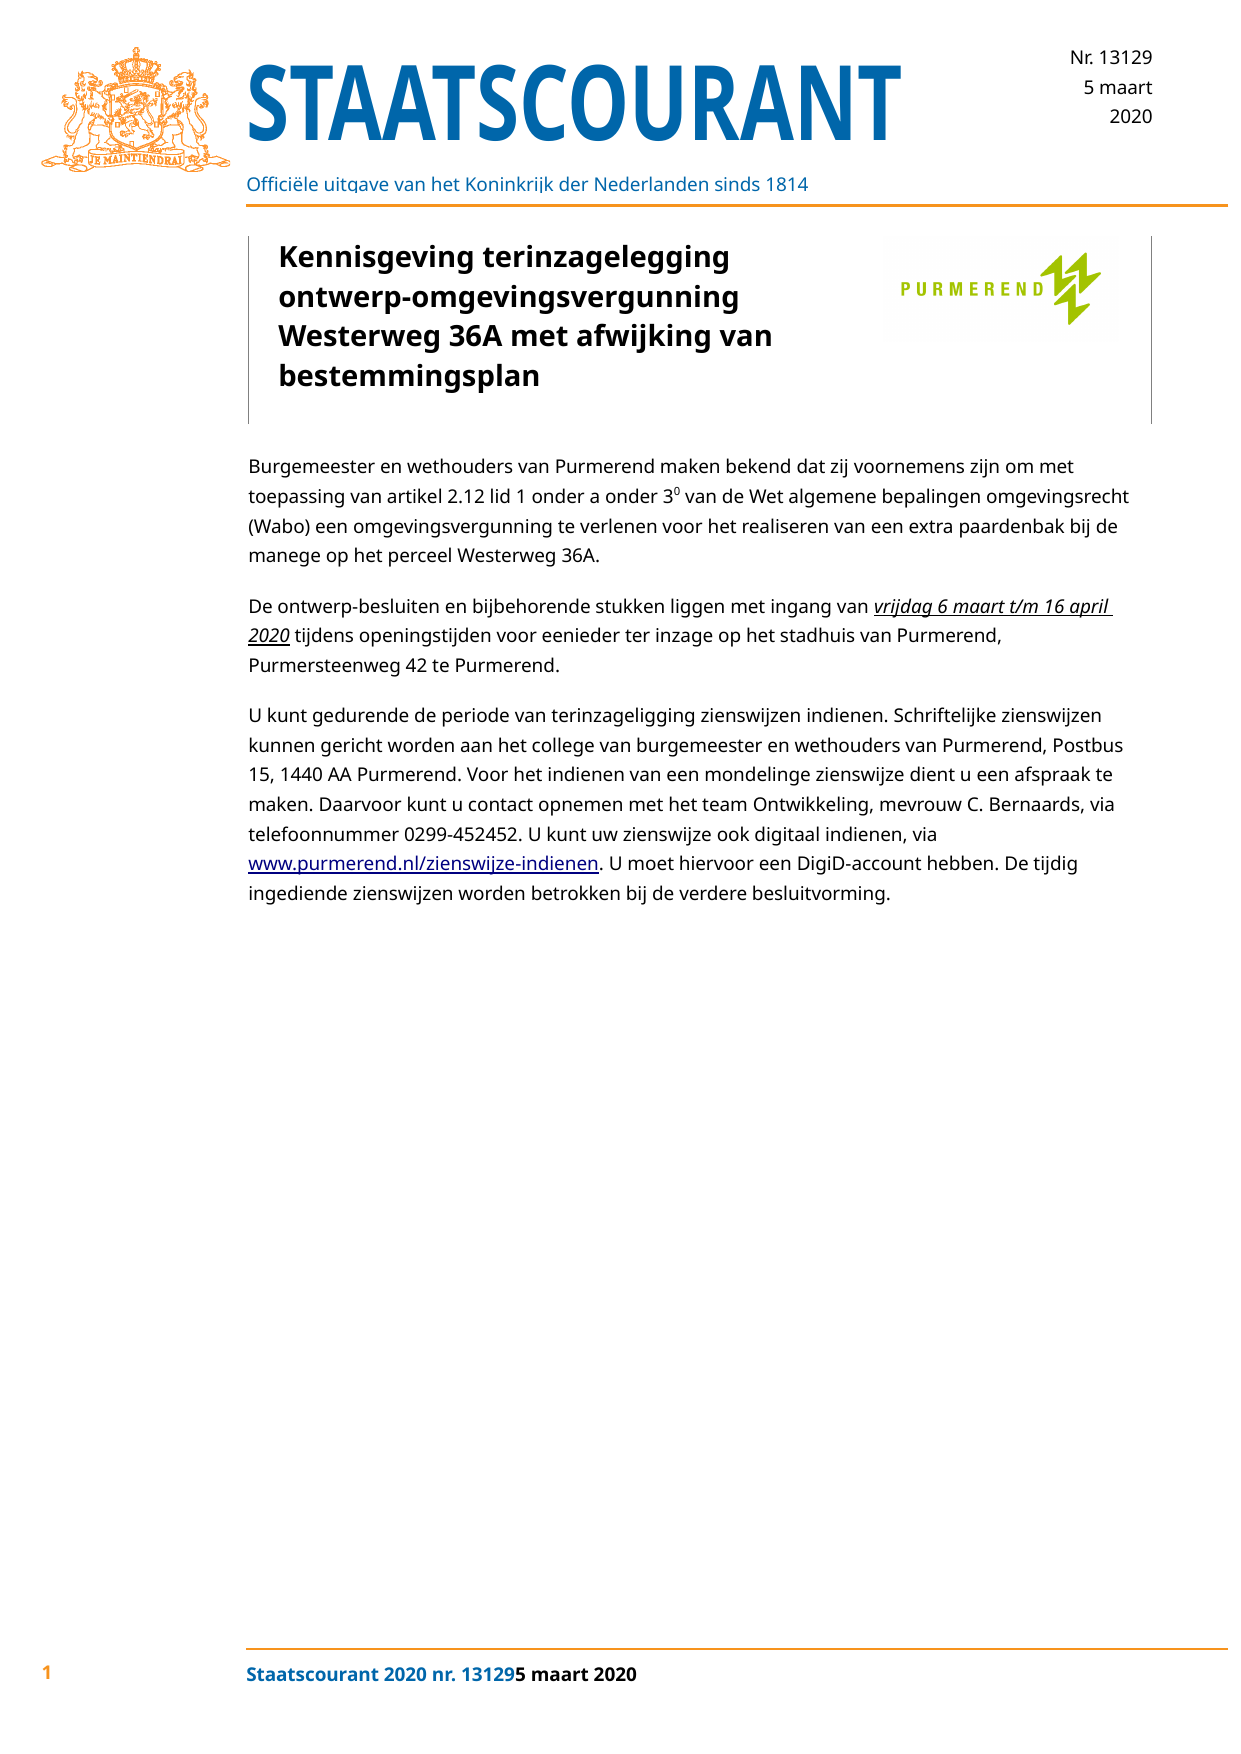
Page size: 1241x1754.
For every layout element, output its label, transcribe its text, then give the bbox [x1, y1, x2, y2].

text De ontwerp-besluiten en bijbehorende stukken liggen met ingang van vrijdag 6 maart t/m 16 april 2020 tijdens openingstijden voor eenieder ter inzage op het stadhuis van Purmerend, Purmersteenweg 42 te Purmerend. [248, 593, 1152, 678]
text U kunt gedurende de periode van terinzageligging zienswijzen indienen. Schriftelijke zienswijzen kunnen gericht worden aan het college van burgemeester en wethouders van Purmerend, Postbus 15, 1440 AA Purmerend. Voor het indienen van een mondelinge zienswijze dient u een afspraak te maken. Daarvoor kunt u contact opnemen met het team Ontwikkeling, mevrouw C. Bernaards, via telefoonnummer 0299-452452. U kunt uw zienswijze ook digitaal indienen, via www.purmerend.nl/zienswijze-indienen. U moet hiervoor een DigiD-account hebben. De tijdig ingediende zienswijzen worden betrokken bij de verdere besluitvorming. [248, 702, 1152, 906]
table_header Kennisgeving terinzagelegging ontwerp-omgevingsvergunning Westerweg 36A met afwijking van bestemmingsplan [249, 236, 850, 424]
text Burgemeester en wethouders van Purmerend maken bekend dat zij voornemens zijn om met toepassing van artikel 2.12 lid 1 onder a onder 30 van de Wet algemene bepalingen omgevingsrecht (Wabo) een omgevingsvergunning te verlenen voor het realiseren van een extra paardenbak bij de manege op het perceel Westerweg 36A. [248, 454, 1152, 568]
picture [41, 47, 231, 172]
picture [882, 236, 1119, 342]
table_header [850, 236, 1151, 424]
